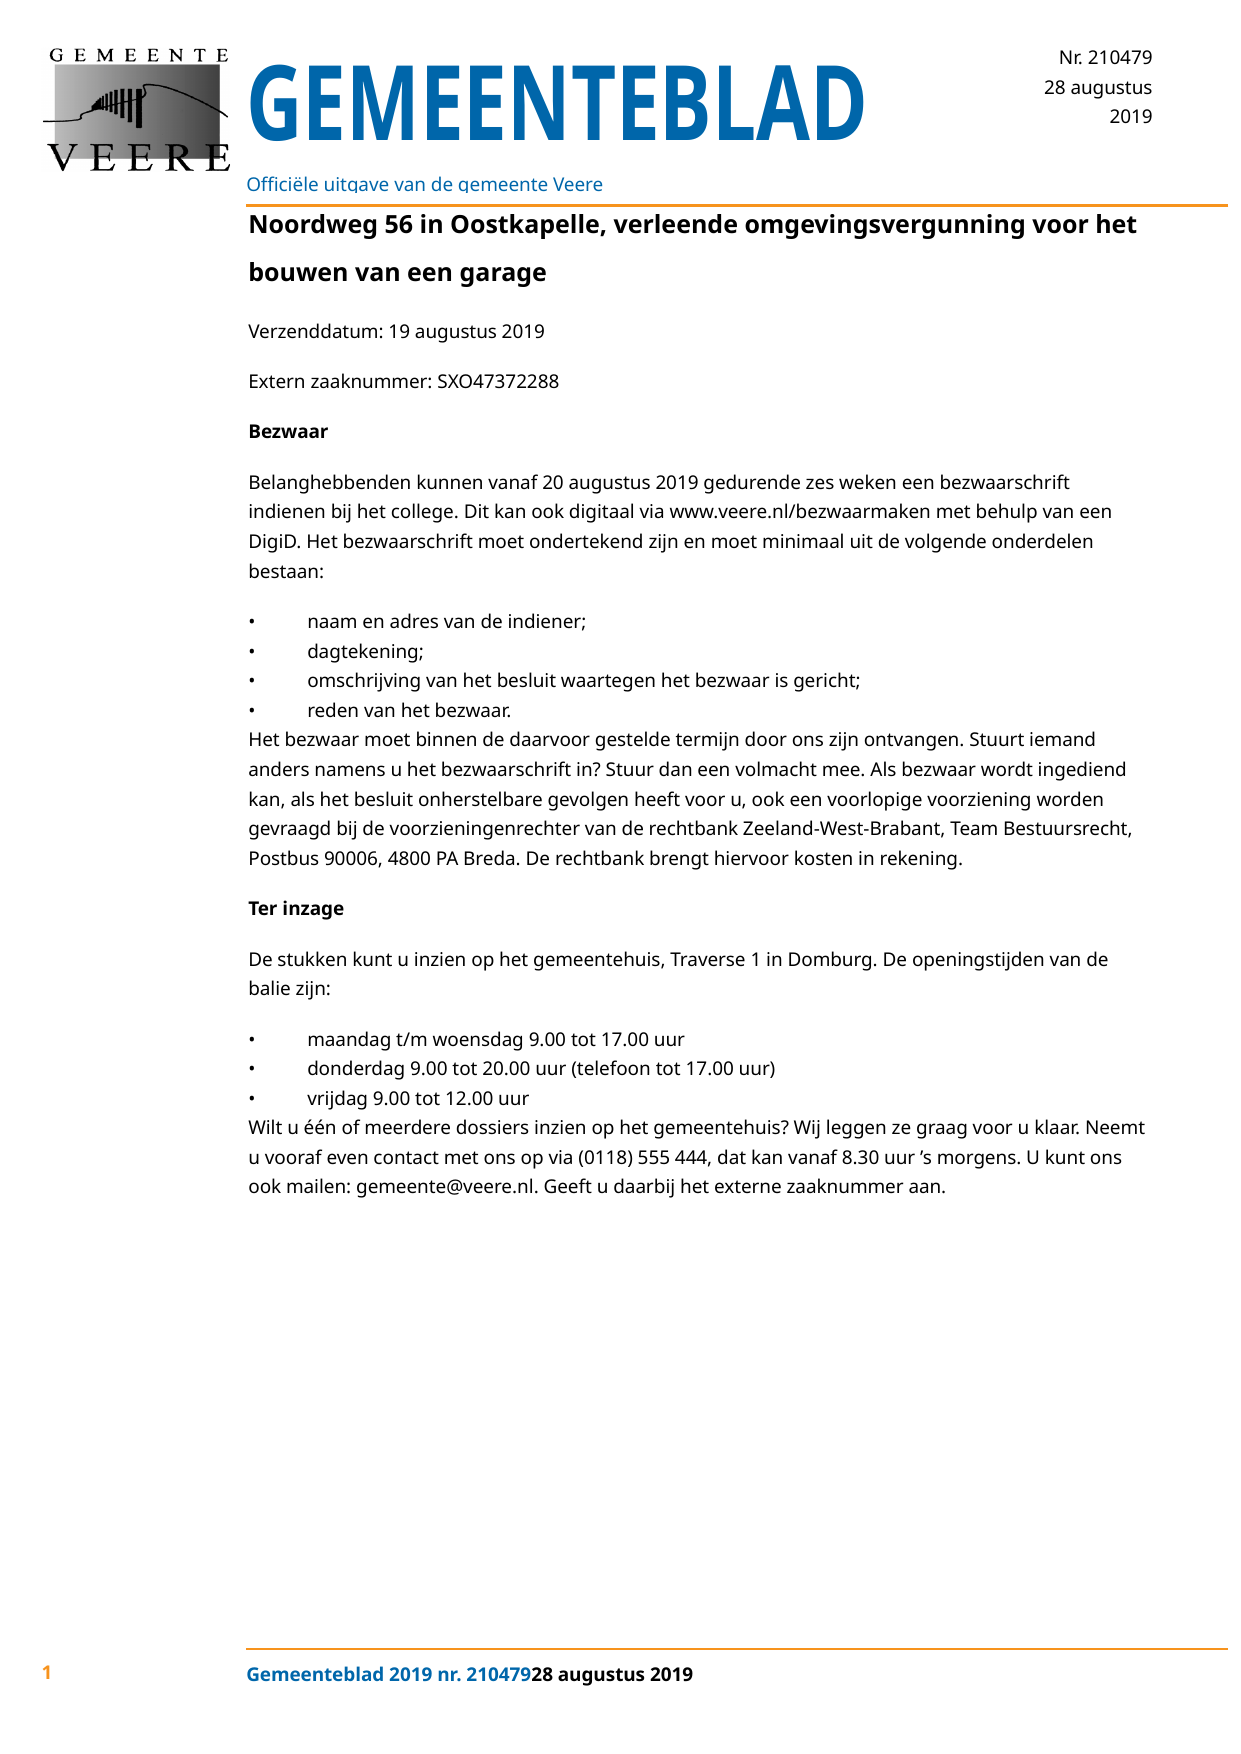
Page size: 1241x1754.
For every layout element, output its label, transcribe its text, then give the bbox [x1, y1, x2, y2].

text Verzenddatum: 19 augustus 2019 [248, 318, 1152, 344]
text Noordweg 56 in Oostkapelle, verleende omgevingsvergunning voor het bouwen van een garage [248, 207, 1152, 288]
text Ter inzage [248, 895, 1152, 921]
list vrijdag 9.00 tot 12.00 uur [248, 1085, 1152, 1111]
picture [41, 47, 231, 172]
list donderdag 9.00 tot 20.00 uur (telefoon tot 17.00 uur) [248, 1055, 1152, 1081]
list naam en adres van de indiener; [248, 608, 1152, 634]
text Belanghebbenden kunnen vanaf 20 augustus 2019 gedurende zes weken een bezwaarschrift indienen bij het college. Dit kan ook digitaal via www.veere.nl/bezwaarmaken met behulp van een DigiD. Het bezwaarschrift moet ondertekend zijn en moet minimaal uit de volgende onderdelen bestaan: [248, 469, 1152, 584]
list dagtekening; [248, 638, 1152, 664]
text De stukken kunt u inzien op het gemeentehuis, Traverse 1 in Domburg. De openingstijden van de balie zijn: [248, 946, 1152, 1001]
text Het bezwaar moet binnen de daarvoor gestelde termijn door ons zijn ontvangen. Stuurt iemand anders namens u het bezwaarschrift in? Stuur dan een volmacht mee. Als bezwaar wordt ingediend kan, als het besluit onherstelbare gevolgen heeft voor u, ook een voorlopige voorziening worden gevraagd bij de voorzieningenrechter van de rechtbank Zeeland-West-Brabant, Team Bestuursrecht, Postbus 90006, 4800 PA Breda. De rechtbank brengt hiervoor kosten in rekening. [248, 727, 1152, 871]
list omschrijving van het besluit waartegen het bezwaar is gericht; [248, 667, 1152, 693]
text Wilt u één of meerdere dossiers inzien op het gemeentehuis? Wij leggen ze graag voor u klaar. Neemt u vooraf even contact met ons op via (0118) 555 444, dat kan vanaf 8.30 uur ’s morgens. U kunt ons ook mailen: gemeente@veere.nl. Geeft u daarbij het externe zaaknummer aan. [248, 1114, 1152, 1199]
list maandag t/m woensdag 9.00 tot 17.00 uur [248, 1026, 1152, 1052]
list reden van het bezwaar. [248, 697, 1152, 723]
text Bezwaar [248, 419, 1152, 444]
text Extern zaaknummer: SXO47372288 [248, 368, 1152, 394]
